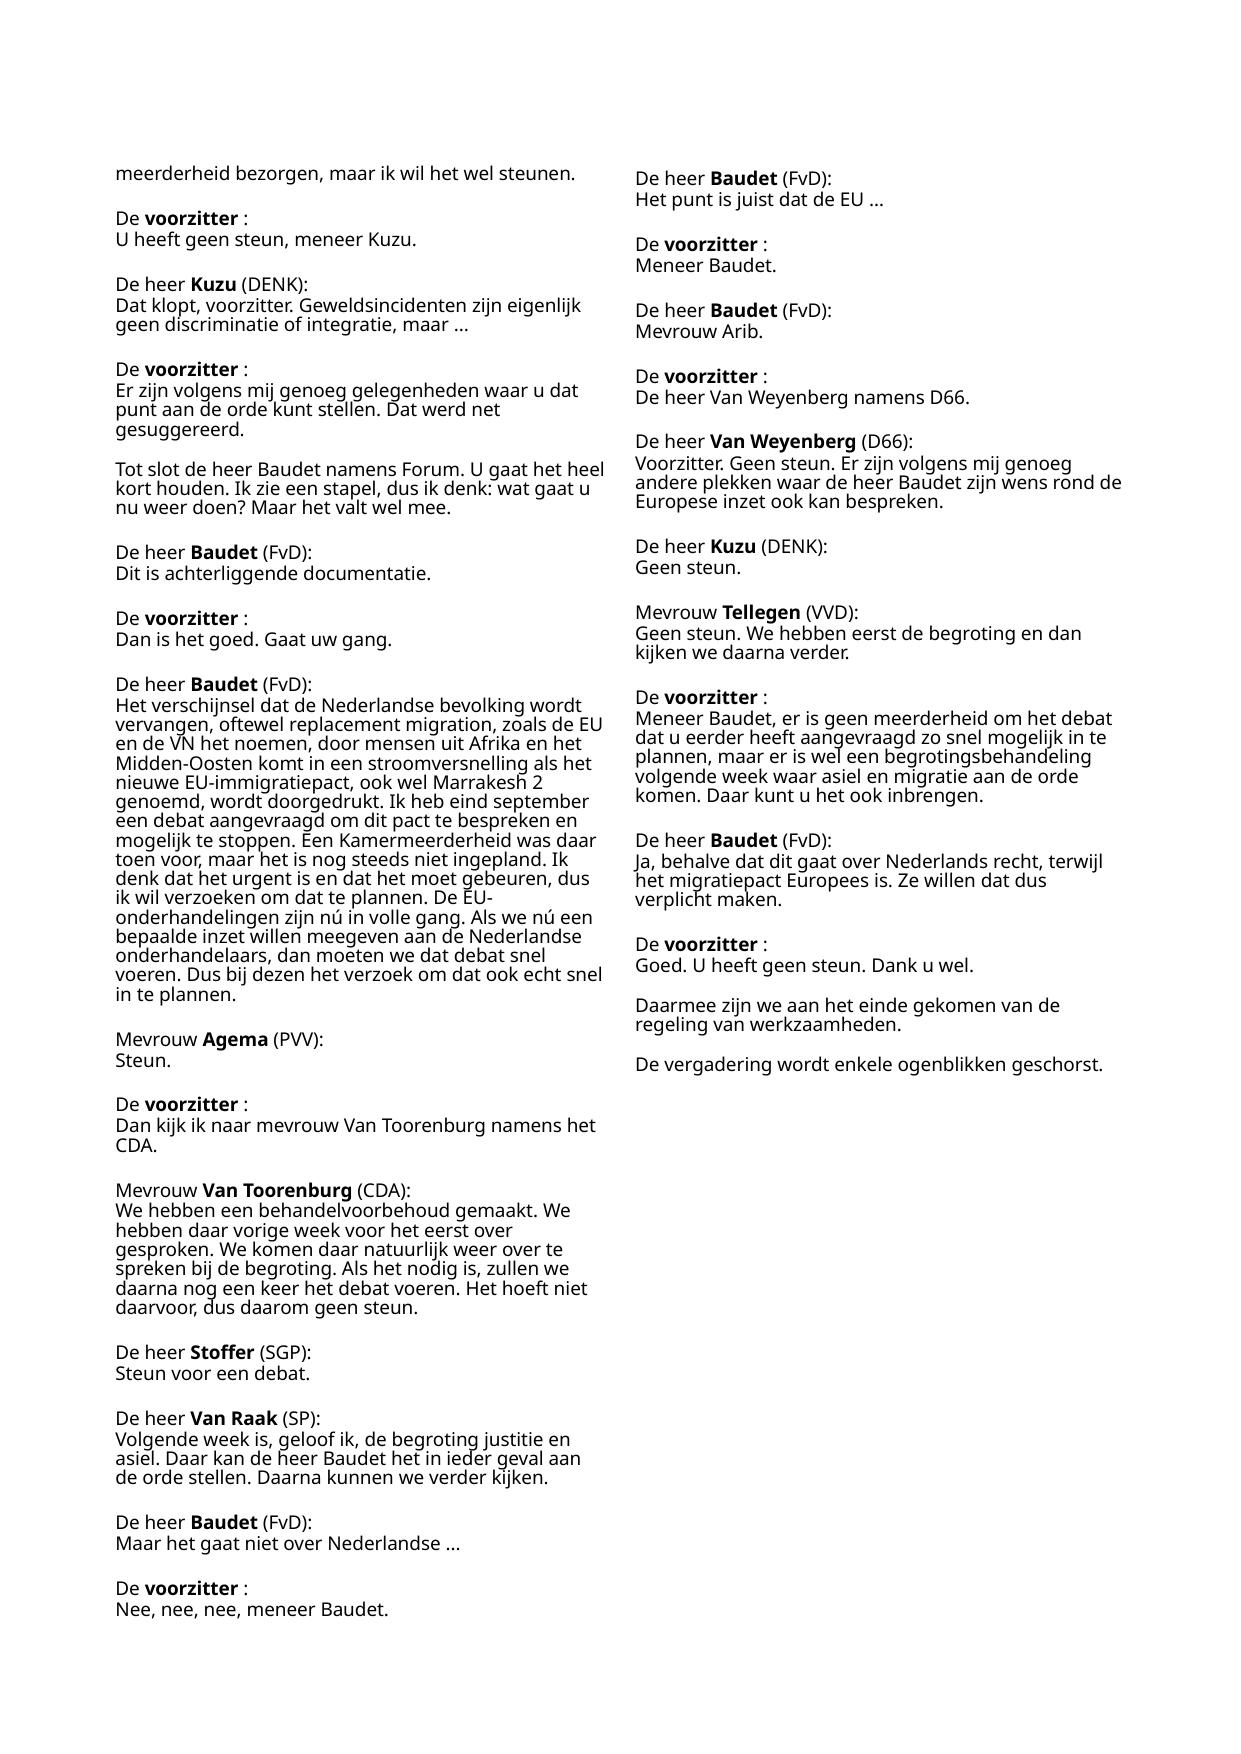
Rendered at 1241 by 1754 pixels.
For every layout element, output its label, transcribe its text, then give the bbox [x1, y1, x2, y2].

text De voorzitter : [635, 684, 1125, 710]
text Dat klopt, voorzitter. Geweldsincidenten zijn eigenlijk geen discriminatie of integratie, maar ... [115, 297, 605, 336]
text De heer Baudet (FvD): [635, 165, 1125, 191]
text De heer Baudet (FvD): [635, 827, 1125, 853]
text U heeft geen steun, meneer Kuzu. [115, 231, 605, 250]
text Meneer Baudet, er is geen meerderheid om het debat dat u eerder heeft aangevraagd zo snel mogelijk in te plannen, maar er is wel een begrotingsbehandeling volgende week waar asiel en migratie aan de orde komen. Daar kunt u het ook inbrengen. [635, 710, 1125, 806]
text De voorzitter : [635, 931, 1125, 957]
text Dan is het goed. Gaat uw gang. [115, 631, 605, 650]
text De heer Stoffer (SGP): [115, 1339, 605, 1365]
text Er zijn volgens mij genoeg gelegenheden waar u dat punt aan de orde kunt stellen. Dat werd net gesuggereerd. [115, 382, 605, 440]
text De heer Van Raak (SP): [115, 1405, 605, 1431]
text De heer Kuzu (DENK): [635, 533, 1125, 559]
text Meneer Baudet. [635, 257, 1125, 276]
text meerderheid bezorgen, maar ik wil het wel steunen. [115, 165, 605, 184]
text Mevrouw Tellegen (VVD): [635, 599, 1125, 625]
text De heer Baudet (FvD): [635, 297, 1125, 323]
text Dan kijk ik naar mevrouw Van Toorenburg namens het CDA. [115, 1117, 605, 1156]
text De heer Van Weyenberg namens D66. [635, 389, 1125, 408]
text De voorzitter : [115, 205, 605, 231]
text Ja, behalve dat dit gaat over Nederlands recht, terwijl het migratiepact Europees is. Ze willen dat dus verplicht maken. [635, 853, 1125, 911]
text Volgende week is, geloof ik, de begroting justitie en asiel. Daar kan de heer Baudet het in ieder geval aan de orde stellen. Daarna kunnen we verder kijken. [115, 1431, 605, 1488]
text Voorzitter. Geen steun. Er zijn volgens mij genoeg andere plekken waar de heer Baudet zijn wens rond de Europese inzet ook kan bespreken. [635, 454, 1125, 512]
text We hebben een behandelvoorbehoud gemaakt. We hebben daar vorige week voor het eerst over gesproken. We komen daar natuurlijk weer over te spreken bij de begroting. Als het nodig is, zullen we daarna nog een keer het debat voeren. Het hoeft niet daarvoor, dus daarom geen steun. [115, 1202, 605, 1318]
text De heer Baudet (FvD): [115, 671, 605, 697]
text De voorzitter : [635, 231, 1125, 257]
text Nee, nee, nee, meneer Baudet. [115, 1601, 605, 1620]
text Geen steun. [635, 559, 1125, 578]
text Mevrouw Arib. [635, 323, 1125, 342]
text De vergadering wordt enkele ogenblikken geschorst. [635, 1056, 1125, 1076]
text De heer Kuzu (DENK): [115, 271, 605, 297]
text Maar het gaat niet over Nederlandse ... [115, 1535, 605, 1554]
text Steun voor een debat. [115, 1365, 605, 1384]
text De heer Van Weyenberg (D66): [635, 429, 1125, 454]
text Mevrouw Van Toorenburg (CDA): [115, 1177, 605, 1202]
text De heer Baudet (FvD): [115, 1509, 605, 1535]
text Dit is achterliggende documentatie. [115, 565, 605, 584]
text De voorzitter : [115, 356, 605, 382]
text Steun. [115, 1052, 605, 1071]
text Tot slot de heer Baudet namens Forum. U gaat het heel kort houden. Ik zie een stapel, dus ik denk: wat gaat u nu weer doen? Maar het valt wel mee. [115, 461, 605, 518]
text De voorzitter : [115, 1092, 605, 1117]
text Het punt is juist dat de EU … [635, 191, 1125, 210]
text De heer Baudet (FvD): [115, 539, 605, 565]
text Goed. U heeft geen steun. Dank u wel. [635, 957, 1125, 976]
text De voorzitter : [635, 363, 1125, 389]
text Daarmee zijn we aan het einde gekomen van de regeling van werkzaamheden. [635, 997, 1125, 1036]
text Geen steun. We hebben eerst de begroting en dan kijken we daarna verder. [635, 625, 1125, 663]
text Mevrouw Agema (PVV): [115, 1026, 605, 1052]
text Het verschijnsel dat de Nederlandse bevolking wordt vervangen, oftewel replacement migration, zoals de EU en de VN het noemen, door mensen uit Afrika en het Midden-Oosten komt in een stroomversnelling als het nieuwe EU-immigratiepact, ook wel Marrakesh 2 genoemd, wordt doorgedrukt. Ik heb eind september een debat aangevraagd om dit pact te bespreken en mogelijk te stoppen. Een Kamermeerderheid was daar toen voor, maar het is nog steeds niet ingepland. Ik denk dat het urgent is en dat het moet gebeuren, dus ik wil verzoeken om dat te plannen. De EU-onderhandelingen zijn nú in volle gang. Als we nú een bepaalde inzet willen meegeven aan de Nederlandse onderhandelaars, dan moeten we dat debat snel voeren. Dus bij dezen het verzoek om dat ook echt snel in te plannen. [115, 697, 605, 1005]
text De voorzitter : [115, 605, 605, 631]
text De voorzitter : [115, 1575, 605, 1601]
